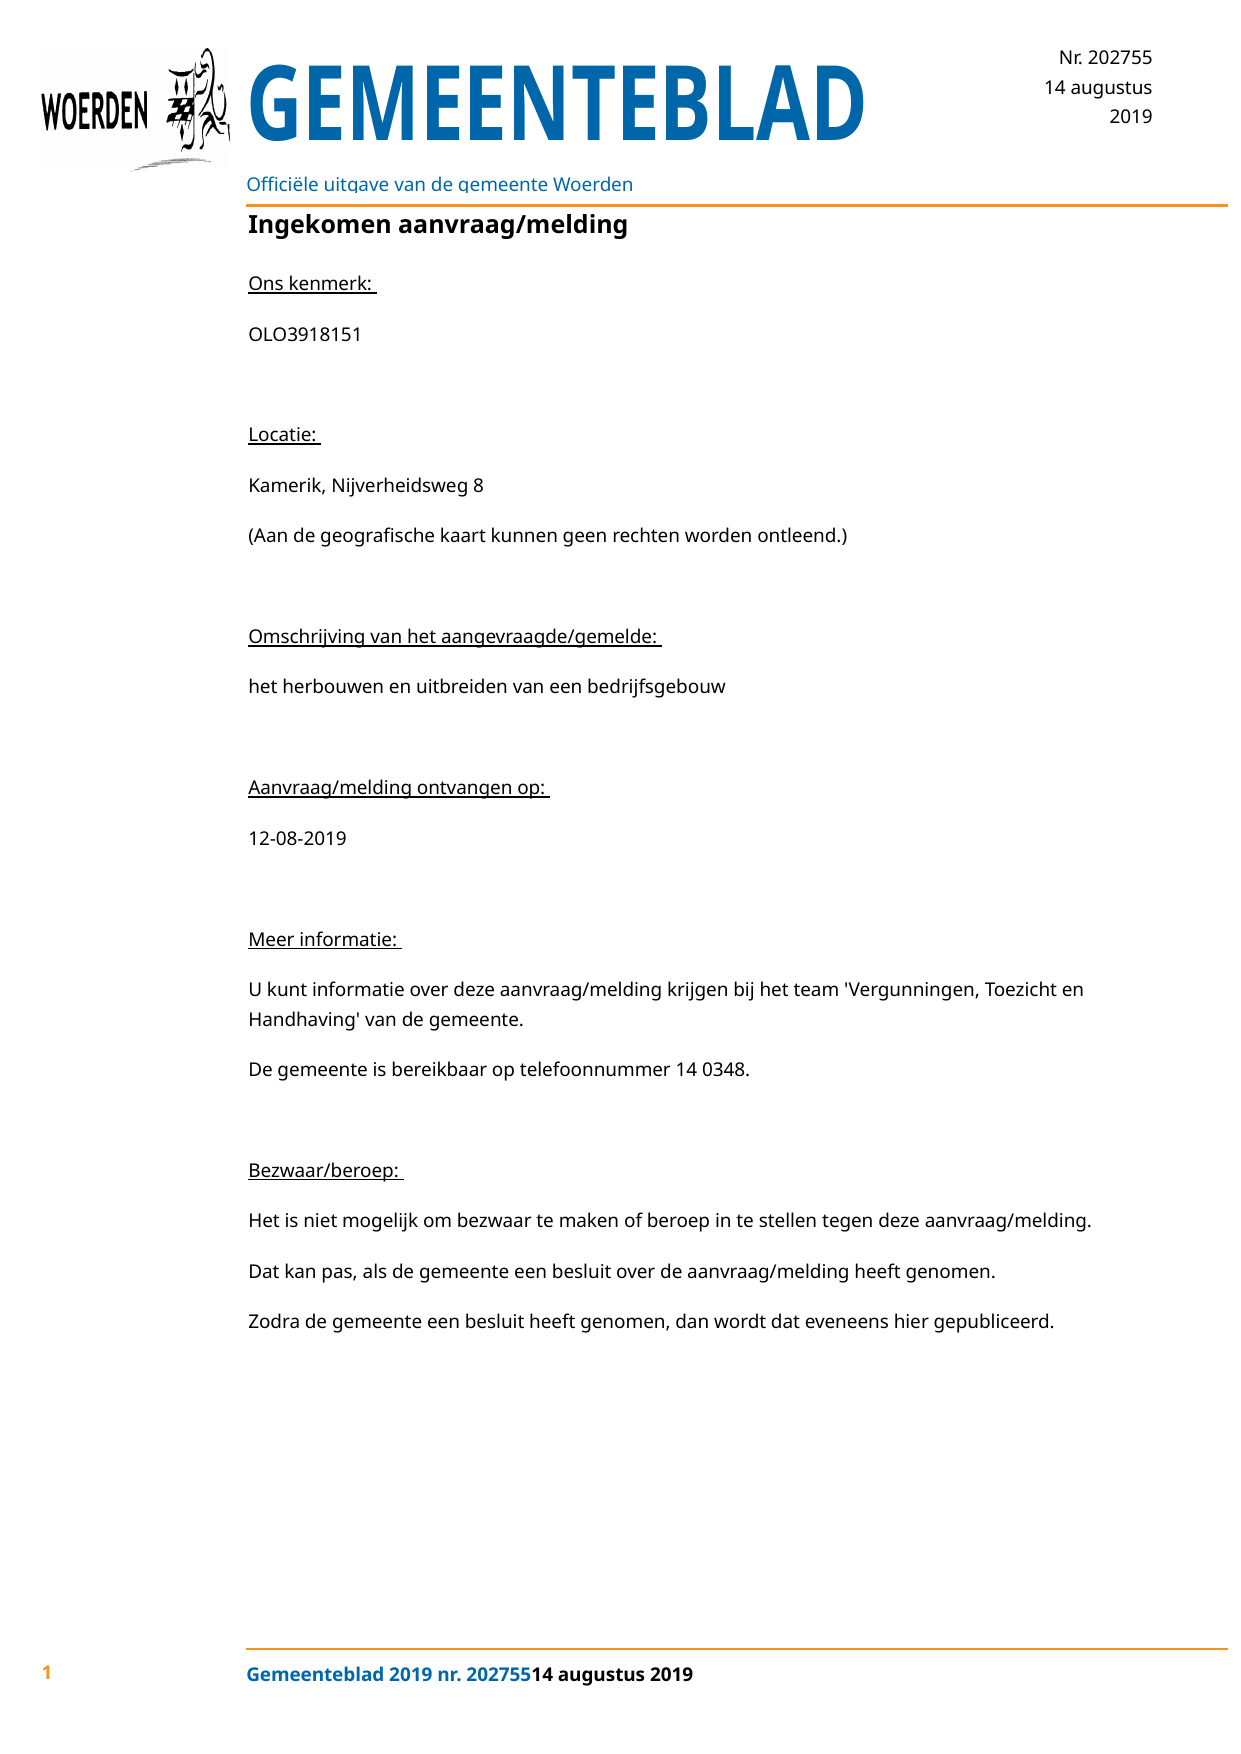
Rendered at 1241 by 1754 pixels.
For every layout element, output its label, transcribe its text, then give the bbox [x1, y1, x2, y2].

text Locatie: [248, 422, 1152, 447]
text Meer informatie: [248, 926, 1152, 951]
text Aanvraag/melding ontvangen op: [248, 774, 1152, 800]
text Dat kan pas, als de gemeente een besluit over de aanvraag/melding heeft genomen. [248, 1258, 1152, 1283]
text U kunt informatie over deze aanvraag/melding krijgen bij het team 'Vergunningen, Toezicht en Handhaving' van de gemeente. [248, 976, 1152, 1031]
text het herbouwen en uitbreiden van een bedrijfsgebouw [248, 674, 1152, 699]
text Zodra de gemeente een besluit heeft genomen, dan wordt dat eveneens hier gepubliceerd. [248, 1308, 1152, 1334]
picture [41, 47, 231, 172]
text OLO3918151 [248, 321, 1152, 346]
text Ingekomen aanvraag/melding [248, 207, 1152, 241]
text (Aan de geografische kaart kunnen geen rechten worden ontleend.) [248, 522, 1152, 548]
text Ons kenmerk: [248, 270, 1152, 296]
text Omschrijving van het aangevraagde/gemelde: [248, 623, 1152, 649]
text Kamerik, Nijverheidsweg 8 [248, 472, 1152, 498]
text Bezwaar/beroep: [248, 1157, 1152, 1183]
text 12-08-2019 [248, 825, 1152, 851]
text Het is niet mogelijk om bezwaar te maken of beroep in te stellen tegen deze aanvraag/melding. [248, 1207, 1152, 1233]
text De gemeente is bereikbaar op telefoonnummer 14 0348. [248, 1056, 1152, 1082]
